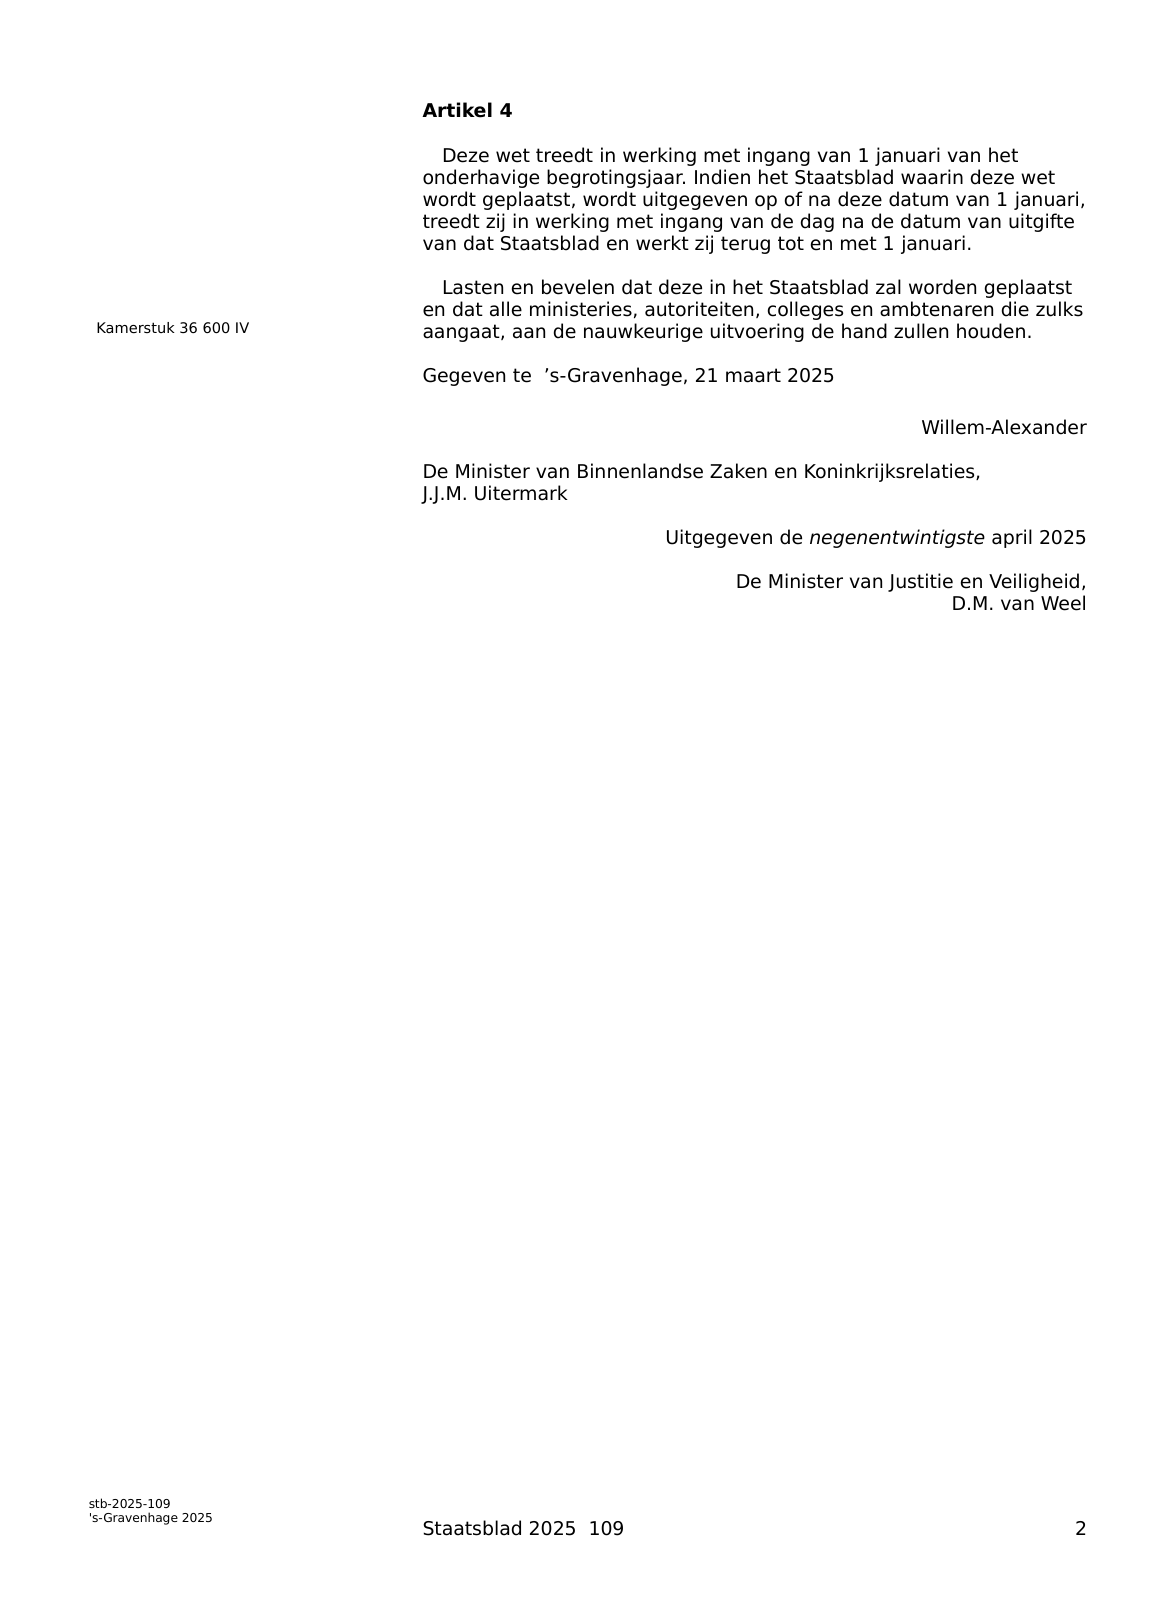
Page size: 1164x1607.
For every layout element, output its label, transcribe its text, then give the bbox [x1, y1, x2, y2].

text Kamerstuk 36 600 IV [77, 319, 396, 337]
text De Minister van Justitie en Veiligheid, D.M. van Weel [422, 571, 1087, 615]
text Uitgegeven de negenentwintigste april 2025 [422, 527, 1087, 549]
text Lasten en bevelen dat deze in het Staatsblad zal worden geplaatst en dat alle ministeries, autoriteiten, colleges en ambtenaren die zulks aangaat, aan de nauwkeurige uitvoering de hand zullen houden. [422, 277, 1087, 343]
subtitle Artikel 4 [422, 100, 1087, 122]
text 's-Gravenhage 2025 [88, 1511, 323, 1525]
text Willem-Alexander [422, 417, 1087, 439]
text stb-2025-109 [88, 1497, 323, 1511]
text Gegeven te ’s-Gravenhage, 21 maart 2025 [422, 365, 1087, 387]
text De Minister van Binnenlandse Zaken en Koninkrijksrelaties, J.J.M. Uitermark [422, 461, 1087, 505]
text Deze wet treedt in werking met ingang van 1 januari van het onderhavige begrotingsjaar. Indien het Staatsblad waarin deze wet wordt geplaatst, wordt uitgegeven op of na deze datum van 1 januari, treedt zij in werking met ingang van de dag na de datum van uitgifte van dat Staatsblad en werkt zij terug tot en met 1 januari. [422, 144, 1087, 254]
